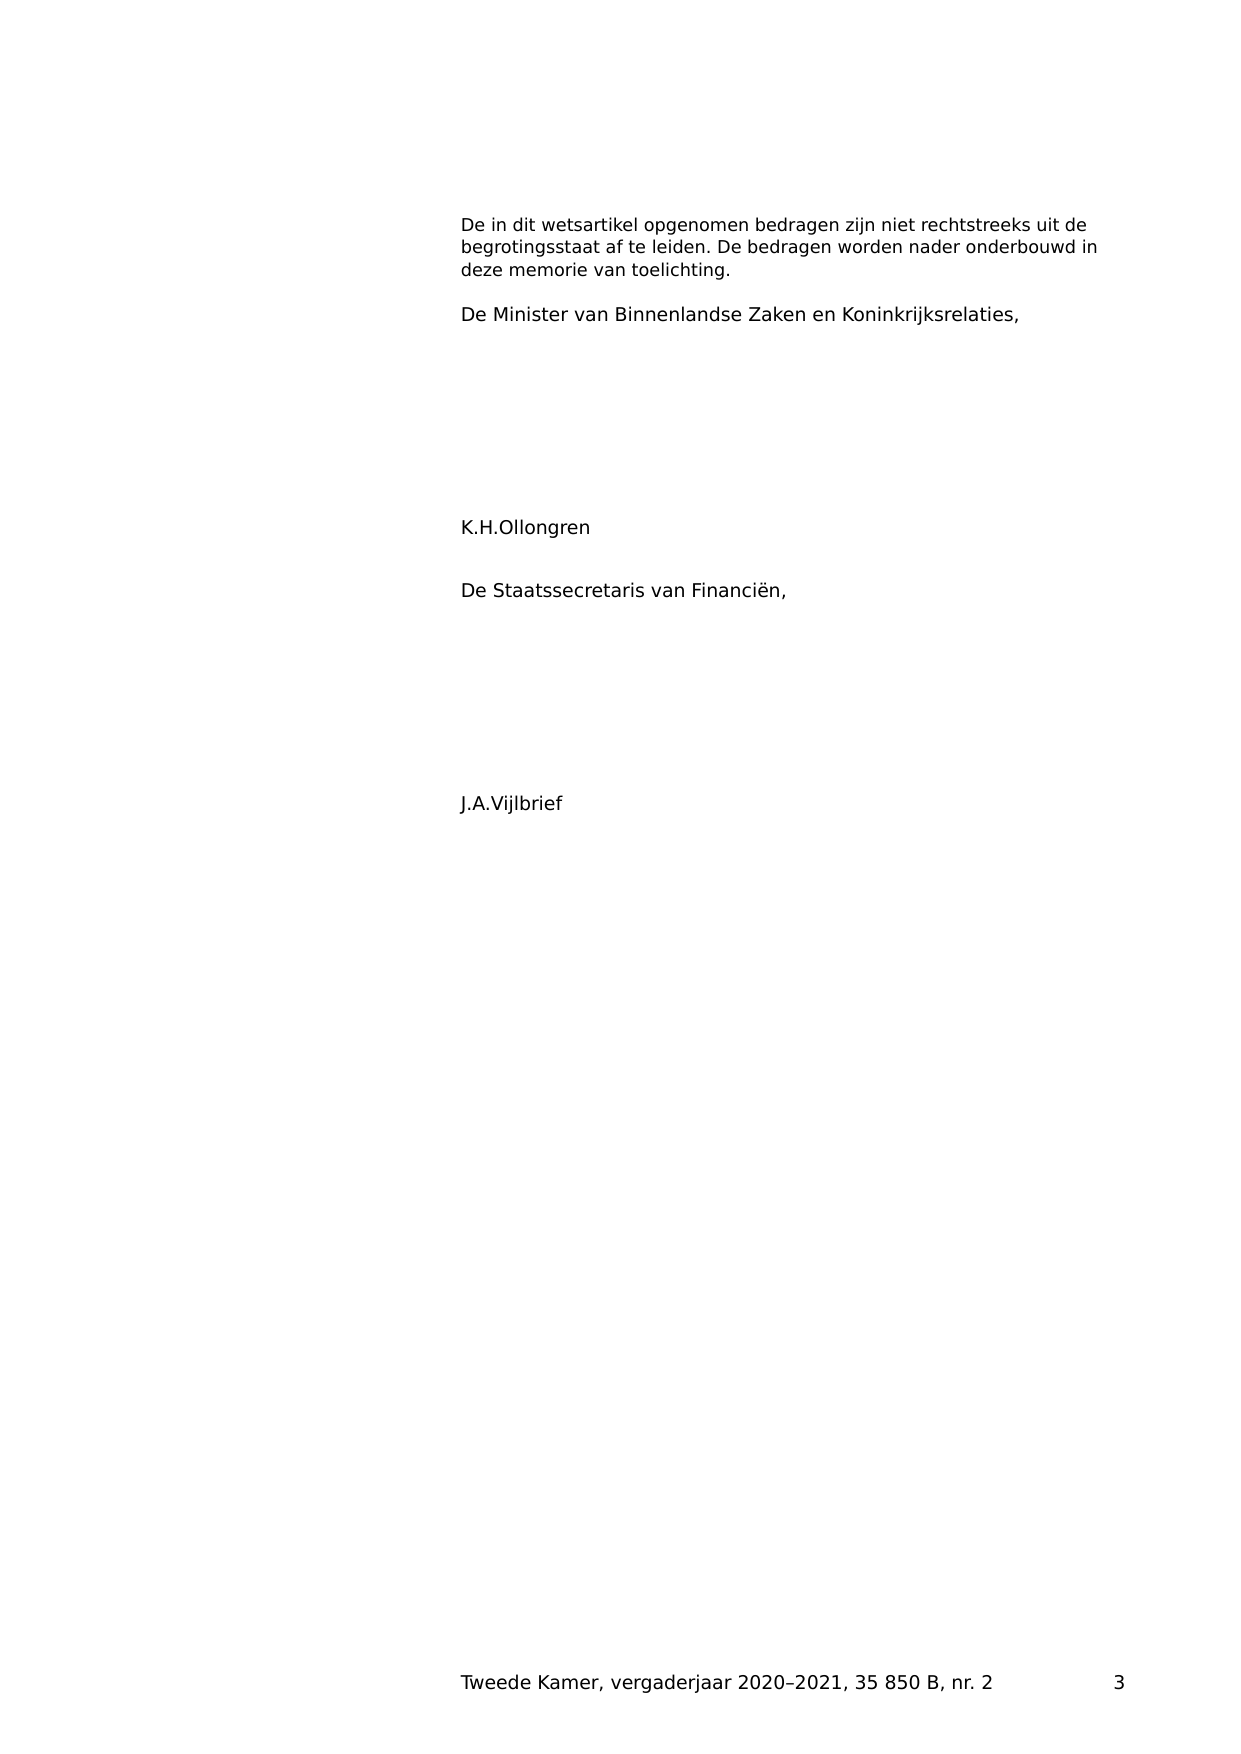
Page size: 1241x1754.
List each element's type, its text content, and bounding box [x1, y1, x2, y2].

text De in dit wetsartikel opgenomen bedragen zijn niet rechtstreeks uit de begrotingsstaat af te leiden. De bedragen worden nader onderbouwd in deze memorie van toelichting. [461, 213, 1125, 281]
text De Minister van Binnenlandse Zaken en Koninkrijksrelaties, [461, 304, 1125, 326]
text K.H.Ollongren [461, 517, 1125, 539]
text J.A.Vijlbrief [461, 792, 1125, 814]
text De Staatssecretaris van Financiën, [461, 580, 1125, 602]
